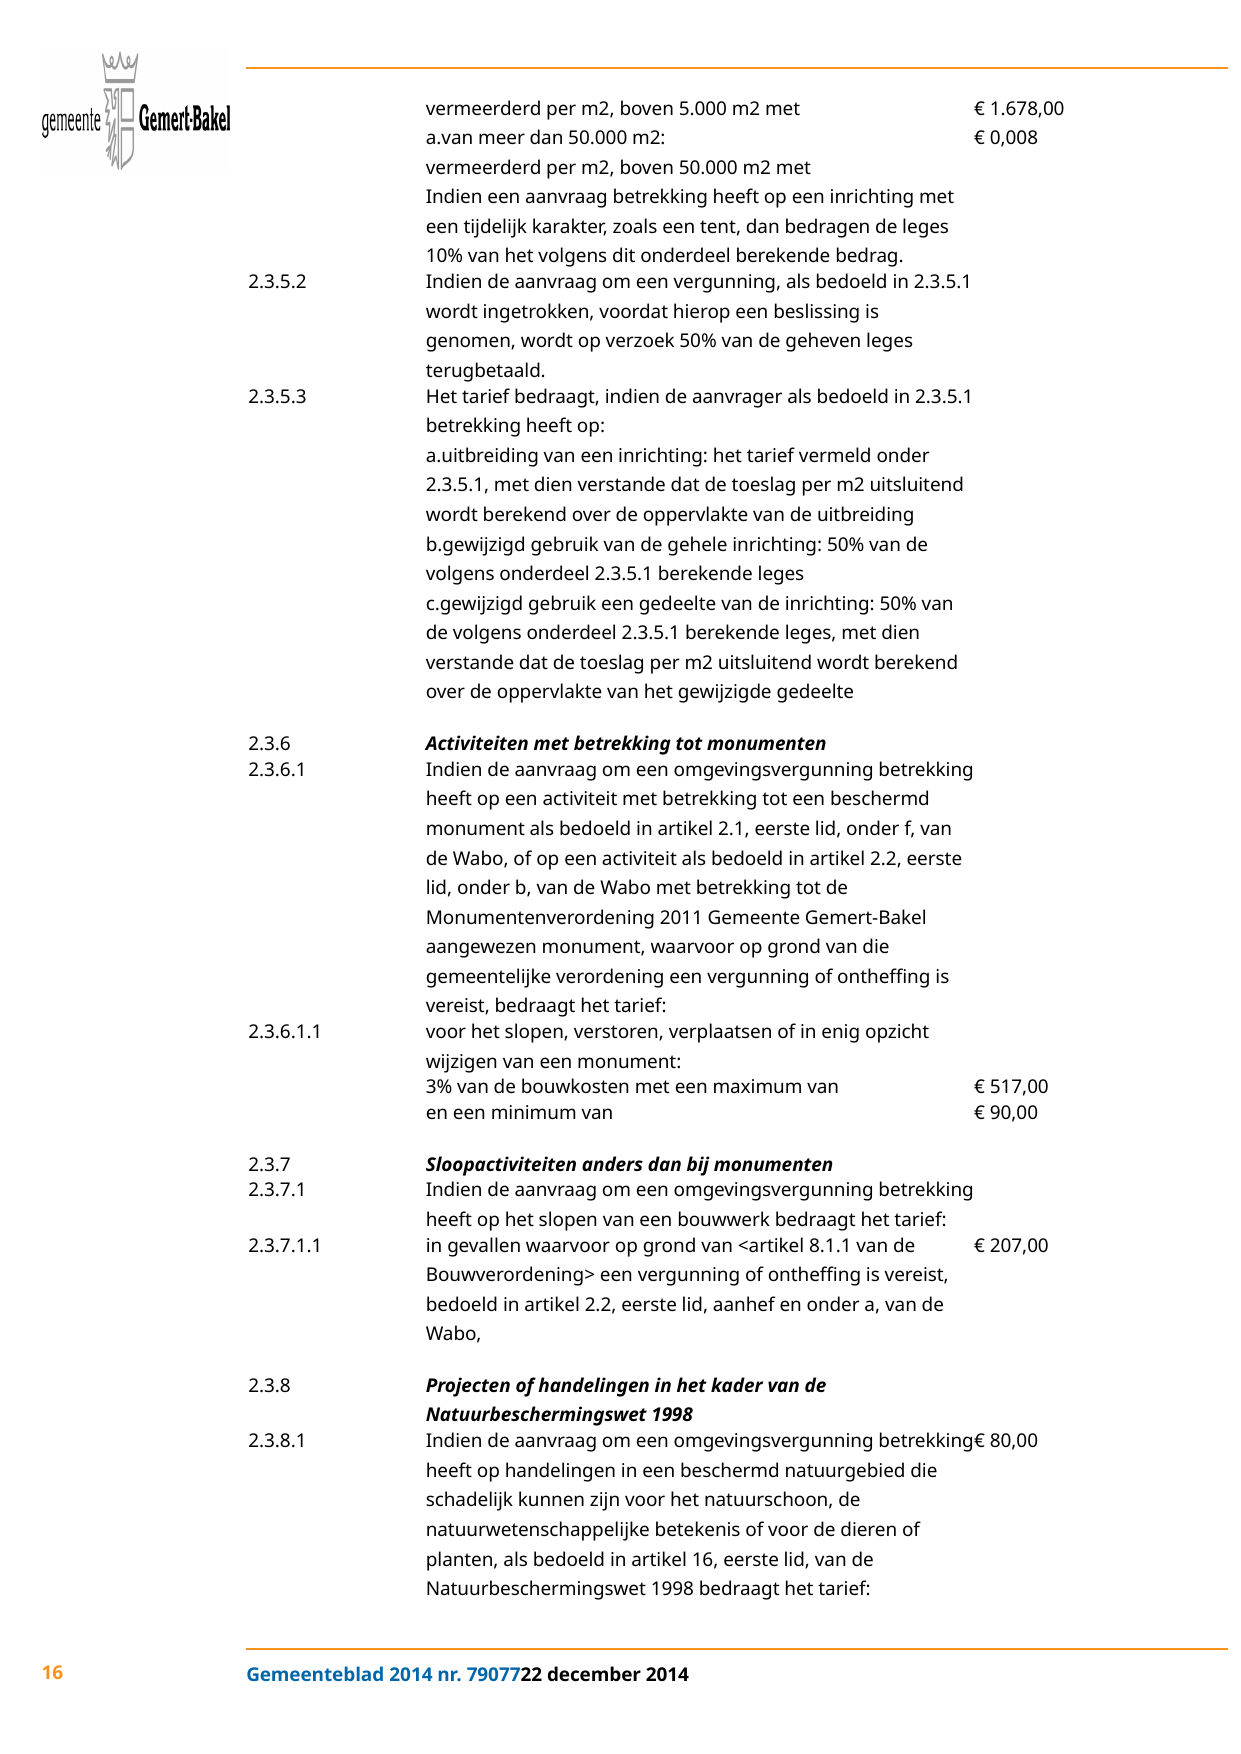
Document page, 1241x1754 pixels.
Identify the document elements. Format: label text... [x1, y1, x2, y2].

table_cell 2.3.5.3 [248, 383, 426, 704]
table_cell 2.3.6 [248, 730, 426, 756]
table_cell € 207,00 [974, 1232, 1152, 1346]
table_cell [426, 705, 974, 730]
table_cell in gevallen waarvoor op grond van <artikel 8.1.1 van de Bouwverordening> een vergunning of ontheffing is vereist, bedoeld in artikel 2.2, eerste lid, aanhef en onder a, van de Wabo, [426, 1232, 974, 1346]
table_cell 2.3.8 [248, 1372, 426, 1427]
table_cell [426, 1125, 974, 1151]
table_cell [248, 95, 426, 268]
table_cell en een minimum van [426, 1099, 974, 1125]
table_cell 3% van de bouwkosten met een maximum van [426, 1074, 974, 1099]
table_cell Indien de aanvraag om een omgevingsvergunning betrekking heeft op handelingen in een beschermd natuurgebied die schadelijk kunnen zijn voor het natuurschoon, de natuurwetenschappelijke betekenis of voor de dieren of planten, als bedoeld in artikel 16, eerste lid, van de Natuurbeschermingswet 1998 bedraagt het tarief: [426, 1428, 974, 1601]
table_cell 2.3.7.1 [248, 1177, 426, 1232]
table_cell 2.3.7.1.1 [248, 1232, 426, 1346]
table_cell 2.3.8.1 [248, 1428, 426, 1601]
table_cell Activiteiten met betrekking tot monumenten [426, 730, 974, 756]
table_cell Indien de aanvraag om een vergunning, als bedoeld in 2.3.5.1 wordt ingetrokken, voordat hierop een beslissing is genomen, wordt op verzoek 50% van de geheven leges terugbetaald. [426, 269, 974, 383]
table_cell [974, 1177, 1152, 1232]
picture [41, 47, 231, 172]
table_cell [974, 730, 1152, 756]
table_cell € 517,00 [974, 1074, 1152, 1099]
table_cell [974, 756, 1152, 1018]
table_cell 2.3.6.1 [248, 756, 426, 1018]
table_cell [974, 1372, 1152, 1427]
table_cell voor het slopen, verstoren, verplaatsen of in enig opzicht wijzigen van een monument: [426, 1018, 974, 1074]
table_cell [248, 1074, 426, 1099]
table_cell vermeerderd per m2, boven 5.000 m2 met a.van meer dan 50.000 m2: vermeerderd per m2, boven 50.000 m2 met Indien een aanvraag betrekking heeft op een inrichting met een tijdelijk karakter, zoals een tent, dan bedragen de leges 10% van het volgens dit onderdeel berekende bedrag. [426, 95, 974, 268]
table_cell [974, 269, 1152, 383]
table_cell [974, 1151, 1152, 1177]
table_cell [974, 1018, 1152, 1074]
table_cell [974, 705, 1152, 730]
table_cell Projecten of handelingen in het kader van de Natuurbeschermingswet 1998 [426, 1372, 974, 1427]
table_cell 2.3.6.1.1 [248, 1018, 426, 1074]
table_cell [974, 383, 1152, 704]
table_cell € 1.678,00 € 0,008 [974, 95, 1152, 268]
table_cell [974, 1346, 1152, 1372]
table_cell Indien de aanvraag om een omgevingsvergunning betrekking heeft op het slopen van een bouwwerk bedraagt het tarief: [426, 1177, 974, 1232]
table_cell [248, 1099, 426, 1125]
table_cell Indien de aanvraag om een omgevingsvergunning betrekking heeft op een activiteit met betrekking tot een beschermd monument als bedoeld in artikel 2.1, eerste lid, onder f, van de Wabo, of op een activiteit als bedoeld in artikel 2.2, eerste lid, onder b, van de Wabo met betrekking tot de Monumentenverordening 2011 Gemeente Gemert-Bakel aangewezen monument, waarvoor op grond van die gemeentelijke verordening een vergunning of ontheffing is vereist, bedraagt het tarief: [426, 756, 974, 1018]
table_cell 2.3.7 [248, 1151, 426, 1177]
table_cell [248, 1125, 426, 1151]
table_cell 2.3.5.2 [248, 269, 426, 383]
table_cell Sloopactiviteiten anders dan bij monumenten [426, 1151, 974, 1177]
table_cell Het tarief bedraagt, indien de aanvrager als bedoeld in 2.3.5.1 betrekking heeft op: a.uitbreiding van een inrichting: het tarief vermeld onder 2.3.5.1, met dien verstande dat de toeslag per m2 uitsluitend wordt berekend over de oppervlakte van de uitbreiding b.gewijzigd gebruik van de gehele inrichting: 50% van de volgens onderdeel 2.3.5.1 berekende leges c.gewijzigd gebruik een gedeelte van de inrichting: 50% van de volgens onderdeel 2.3.5.1 berekende leges, met dien verstande dat de toeslag per m2 uitsluitend wordt berekend over de oppervlakte van het gewijzigde gedeelte [426, 383, 974, 704]
table_cell € 90,00 [974, 1099, 1152, 1125]
table_cell [974, 1125, 1152, 1151]
table_cell [426, 1346, 974, 1372]
table_cell € 80,00 [974, 1428, 1152, 1601]
table_cell [248, 705, 426, 730]
table_cell [248, 1346, 426, 1372]
